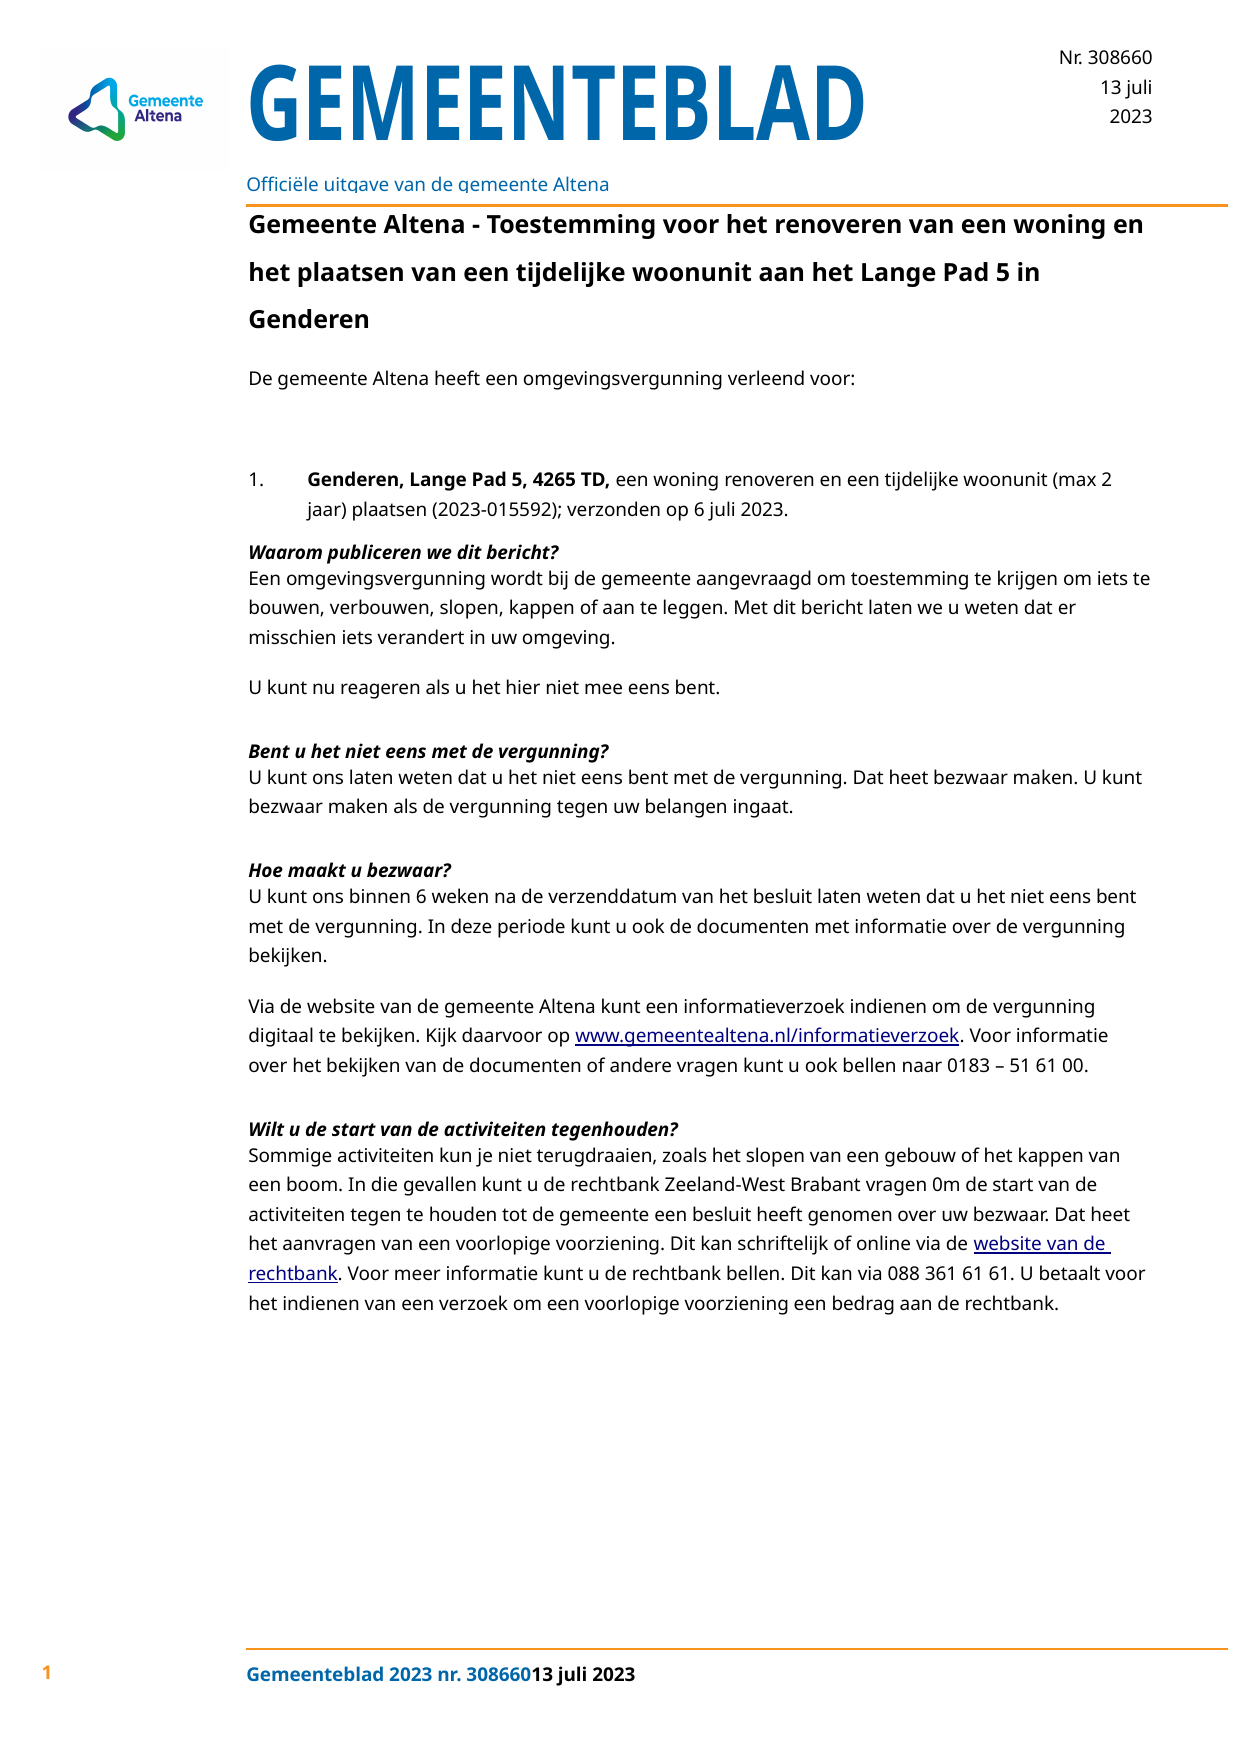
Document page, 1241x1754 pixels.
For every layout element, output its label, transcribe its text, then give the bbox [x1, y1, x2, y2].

text U kunt ons binnen 6 weken na de verzenddatum van het besluit laten weten dat u het niet eens bent met de vergunning. In deze periode kunt u ook de documenten met informatie over de vergunning bekijken. [248, 883, 1152, 968]
text Bent u het niet eens met de vergunning? [248, 738, 1152, 764]
text De gemeente Altena heeft een omgevingsvergunning verleend voor: [248, 366, 1152, 391]
list Genderen, Lange Pad 5, 4265 TD, een woning renoveren en een tijdelijke woonunit (max 2 jaar) plaatsen (2023-015592); verzonden op 6 juli 2023. [248, 466, 1152, 522]
text Wilt u de start van de activiteiten tegenhouden? [248, 1116, 1152, 1142]
text U kunt ons laten weten dat u het niet eens bent met de vergunning. Dat heet bezwaar maken. U kunt bezwaar maken als de vergunning tegen uw belangen ingaat. [248, 764, 1152, 819]
text Sommige activiteiten kun je niet terugdraaien, zoals het slopen van een gebouw of het kappen van een boom. In die gevallen kunt u de rechtbank Zeeland-West Brabant vragen 0m de start van de activiteiten tegen te houden tot de gemeente een besluit heeft genomen over uw bezwaar. Dat heet het aanvragen van een voorlopige voorziening. Dit kan schriftelijk of online via de website van de rechtbank. Voor meer informatie kunt u de rechtbank bellen. Dit kan via 088 361 61 61. U betaalt voor het indienen van een verzoek om een voorlopige voorziening een bedrag aan de rechtbank. [248, 1142, 1152, 1315]
text Hoe maakt u bezwaar? [248, 858, 1152, 883]
text Via de website van de gemeente Altena kunt een informatieverzoek indienen om de vergunning digitaal te bekijken. Kijk daarvoor op www.gemeentealtena.nl/informatieverzoek. Voor informatie over het bekijken van de documenten of andere vragen kunt u ook bellen naar 0183 – 51 61 00. [248, 993, 1152, 1078]
text U kunt nu reageren als u het hier niet mee eens bent. [248, 674, 1152, 700]
text Een omgevingsvergunning wordt bij de gemeente aangevraagd om toestemming te krijgen om iets te bouwen, verbouwen, slopen, kappen of aan te leggen. Met dit bericht laten we u weten dat er misschien iets verandert in uw omgeving. [248, 565, 1152, 650]
picture [41, 47, 231, 172]
text Gemeente Altena - Toestemming voor het renoveren van een woning en het plaatsen van een tijdelijke woonunit aan het Lange Pad 5 in Genderen [248, 207, 1152, 336]
text Waarom publiceren we dit bericht? [248, 539, 1152, 565]
